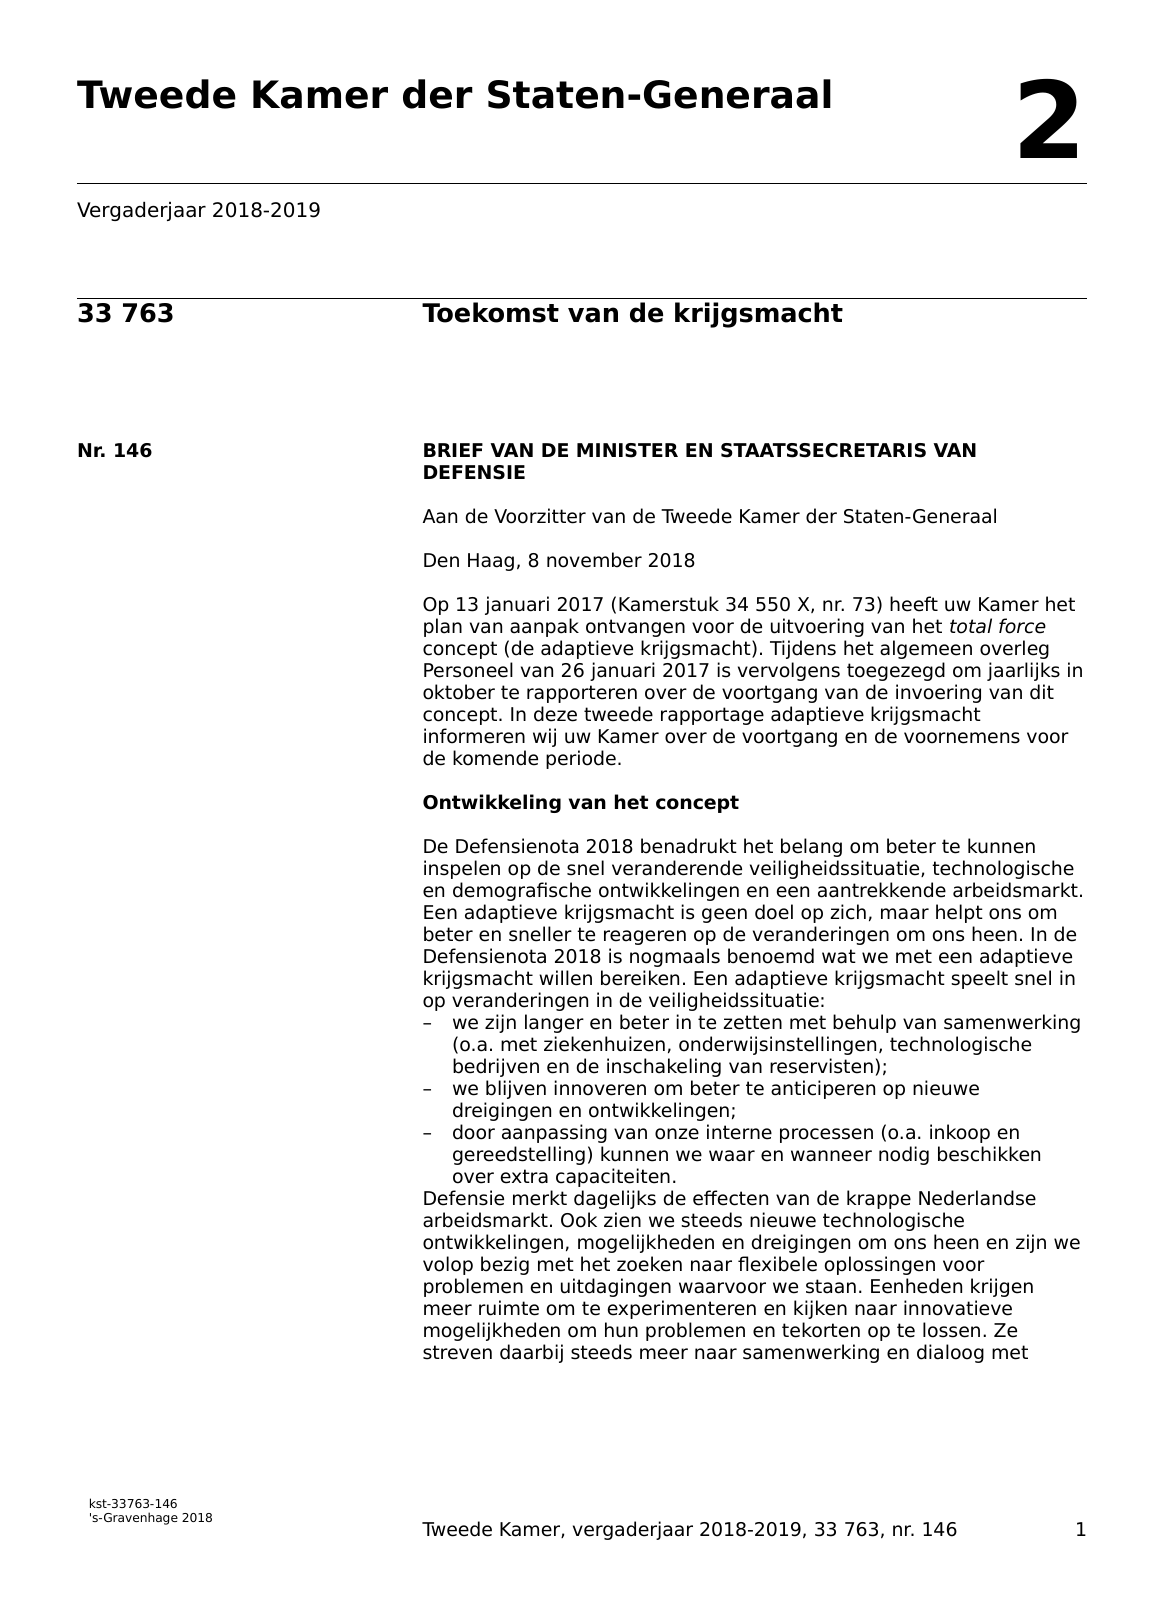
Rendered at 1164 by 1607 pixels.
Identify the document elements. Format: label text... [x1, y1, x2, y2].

table_cell Vergaderjaar 2018-2019 [77, 184, 1087, 298]
text – we blijven innoveren om beter te anticiperen op nieuwe dreigingen en ontwikkelingen; [422, 1078, 1087, 1122]
table_header 2 [886, 59, 1087, 183]
text Den Haag, 8 november 2018 [422, 550, 1087, 572]
text kst-33763-146 [88, 1497, 323, 1511]
text Aan de Voorzitter van de Tweede Kamer der Staten-Generaal [422, 506, 1087, 528]
text Op 13 januari 2017 (Kamerstuk 34 550 X, nr. 73) heeft uw Kamer het plan van aanpak ontvangen voor de uitvoering van het total force concept (de adaptieve krijgsmacht). Tijdens het algemeen overleg Personeel van 26 januari 2017 is vervolgens toegezegd om jaarlijks in oktober te rapporteren over de voortgang van de invoering van dit concept. In deze tweede rapportage adaptieve krijgsmacht informeren wij uw Kamer over de voortgang en de voornemens voor de komende periode. [422, 594, 1087, 770]
text 's-Gravenhage 2018 [88, 1511, 323, 1525]
subtitle 33 763 Toekomst van de krijgsmacht [77, 299, 1087, 329]
subtitle Nr. 146 BRIEF VAN DE MINISTER EN STAATSSECRETARIS VAN DEFENSIE [77, 440, 1087, 484]
text De Defensienota 2018 benadrukt het belang om beter te kunnen inspelen op de snel veranderende veiligheidssituatie, technologische en demografische ontwikkelingen en een aantrekkende arbeidsmarkt. Een adaptieve krijgsmacht is geen doel op zich, maar helpt ons om beter en sneller te reageren op de veranderingen om ons heen. In de Defensienota 2018 is nogmaals benoemd wat we met een adaptieve krijgsmacht willen bereiken. Een adaptieve krijgsmacht speelt snel in op veranderingen in de veiligheidssituatie: [422, 836, 1087, 1012]
text – we zijn langer en beter in te zetten met behulp van samenwerking (o.a. met ziekenhuizen, onderwijsinstellingen, technologische bedrijven en de inschakeling van reservisten); [422, 1012, 1087, 1078]
subtitle Ontwikkeling van het concept [422, 792, 1087, 814]
table_header Tweede Kamer der Staten-Generaal [77, 59, 886, 183]
text – door aanpassing van onze interne processen (o.a. inkoop en gereedstelling) kunnen we waar en wanneer nodig beschikken over extra capaciteiten. [422, 1122, 1087, 1188]
text Defensie merkt dagelijks de effecten van de krappe Nederlandse arbeidsmarkt. Ook zien we steeds nieuwe technologische ontwikkelingen, mogelijkheden en dreigingen om ons heen en zijn we volop bezig met het zoeken naar flexibele oplossingen voor problemen en uitdagingen waarvoor we staan. Eenheden krijgen meer ruimte om te experimenteren en kijken naar innovatieve mogelijkheden om hun problemen en tekorten op te lossen. Ze streven daarbij steeds meer naar samenwerking en dialoog met [422, 1188, 1087, 1408]
